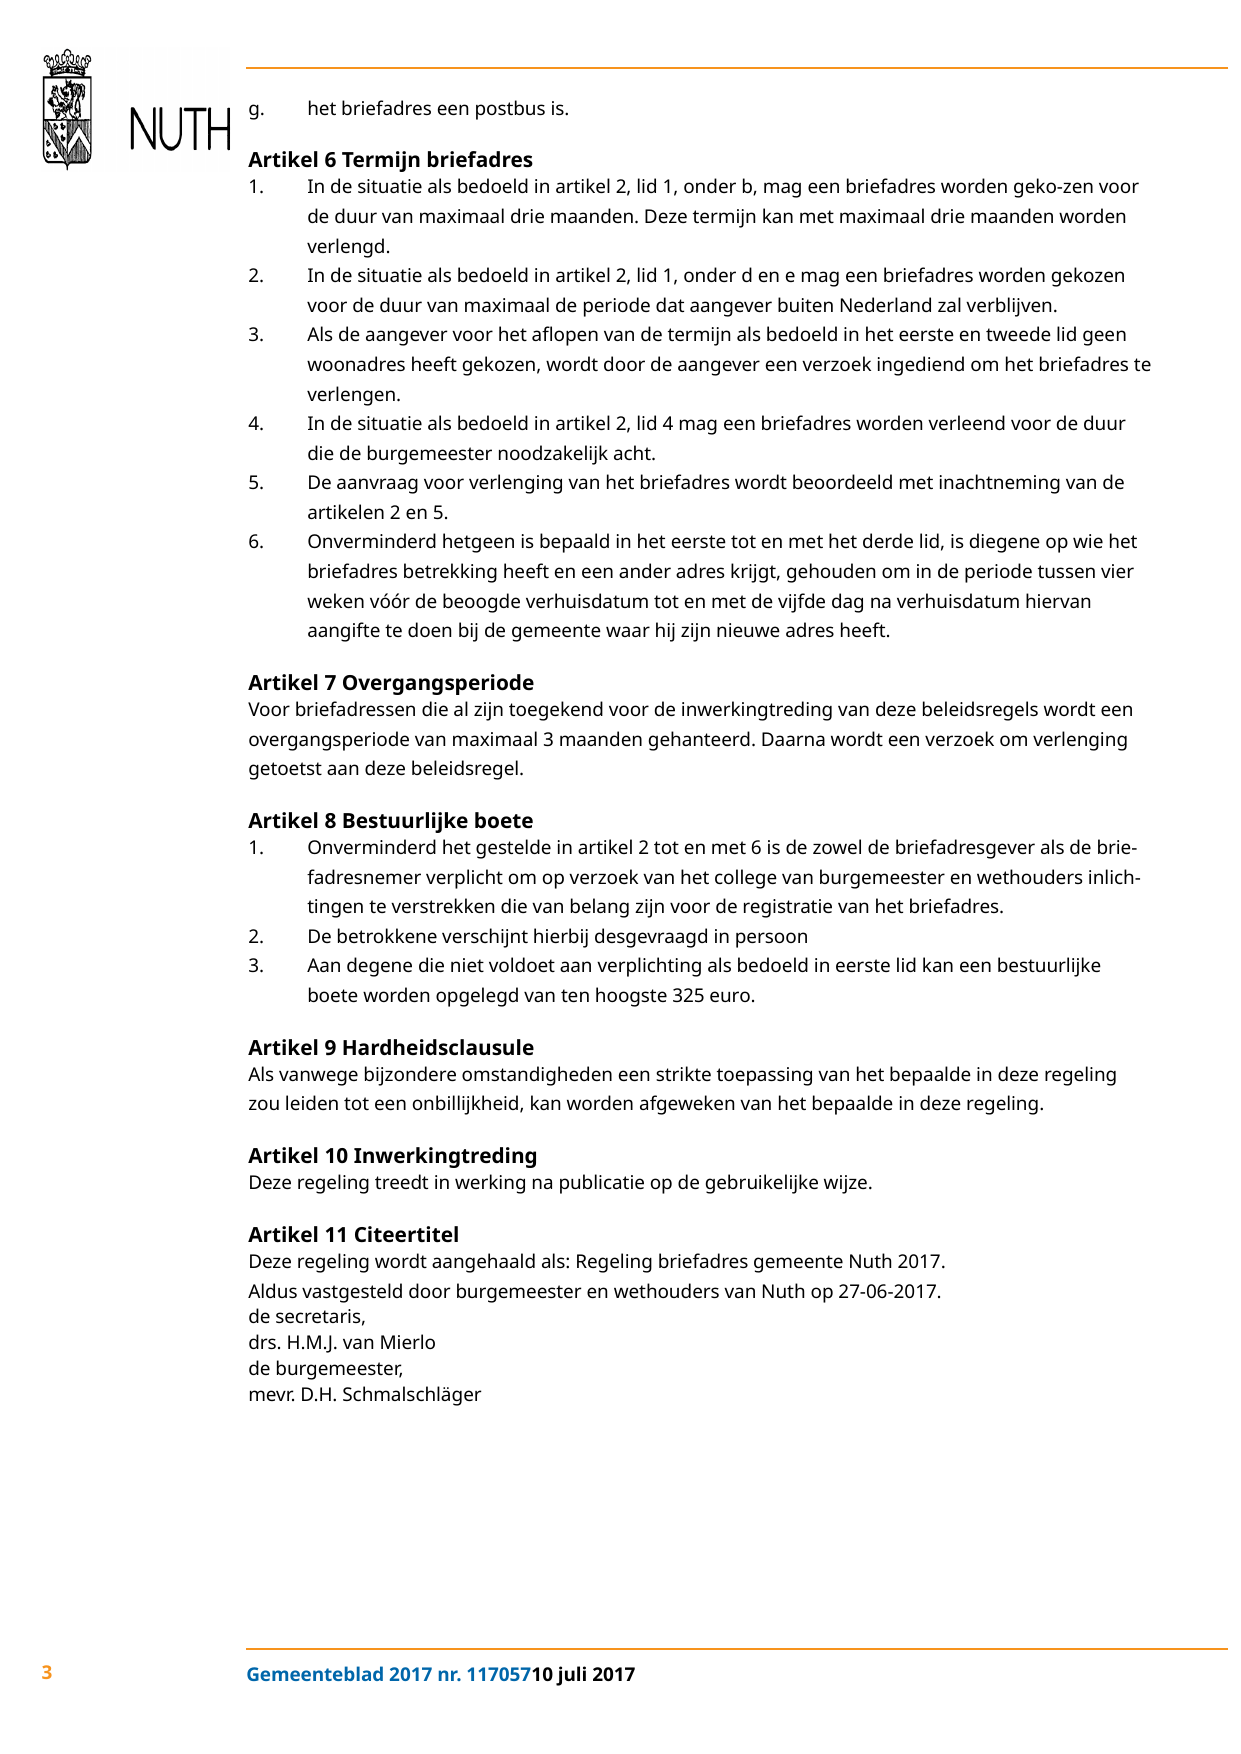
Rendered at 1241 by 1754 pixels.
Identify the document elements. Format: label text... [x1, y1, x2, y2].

list De betrokkene verschijnt hierbij desgevraagd in persoon [248, 923, 1152, 949]
text Artikel 8 Bestuurlijke boete [248, 806, 1152, 834]
list De aanvraag voor verlenging van het briefadres wordt beoordeeld met inachtneming van de artikelen 2 en 5. [248, 469, 1152, 525]
list In de situatie als bedoeld in artikel 2, lid 4 mag een briefadres worden verleend voor de duur die de burgemeester noodzakelijk acht. [248, 410, 1152, 466]
list Aan degene die niet voldoet aan verplichting als bedoeld in eerste lid kan een bestuurlijke boete worden opgelegd van ten hoogste 325 euro. [248, 953, 1152, 1008]
text Als vanwege bijzondere omstandigheden een strikte toepassing van het bepaalde in deze regeling zou leiden tot een onbillijkheid, kan worden afgeweken van het bepaalde in deze regeling. [248, 1061, 1152, 1116]
list Onverminderd het gestelde in artikel 2 tot en met 6 is de zowel de briefadresgever als de brie-fadresnemer verplicht om op verzoek van het college van burgemeester en wethouders inlich-tingen te verstrekken die van belang zijn voor de registratie van het briefadres. [248, 834, 1152, 919]
text Deze regeling wordt aangehaald als: Regeling briefadres gemeente Nuth 2017. [248, 1248, 1152, 1274]
list het briefadres een postbus is. [248, 95, 1152, 121]
text de secretaris, [248, 1304, 1152, 1329]
text Artikel 7 Overgangsperiode [248, 668, 1152, 696]
text Deze regeling treedt in werking na publicatie op de gebruikelijke wijze. [248, 1169, 1152, 1195]
list In de situatie als bedoeld in artikel 2, lid 1, onder d en e mag een briefadres worden gekozen voor de duur van maximaal de periode dat aangever buiten Nederland zal verblijven. [248, 262, 1152, 318]
list Als de aangever voor het aflopen van de termijn als bedoeld in het eerste en tweede lid geen woonadres heeft gekozen, wordt door de aangever een verzoek ingediend om het briefadres te verlengen. [248, 322, 1152, 406]
text Artikel 6 Termijn briefadres [248, 145, 1152, 174]
list Onverminderd hetgeen is bepaald in het eerste tot en met het derde lid, is diegene op wie het briefadres betrekking heeft en een ander adres krijgt, gehouden om in de periode tussen vier weken vóór de beoogde verhuisdatum tot en met de vijfde dag na verhuisdatum hiervan aangifte te doen bij de gemeente waar hij zijn nieuwe adres heeft. [248, 529, 1152, 643]
text Artikel 11 Citeertitel [248, 1220, 1152, 1248]
text Voor briefadressen die al zijn toegekend voor de inwerkingtreding van deze beleidsregels wordt een overgangsperiode van maximaal 3 maanden gehanteerd. Daarna wordt een verzoek om verlenging getoetst aan deze beleidsregel. [248, 696, 1152, 781]
list In de situatie als bedoeld in artikel 2, lid 1, onder b, mag een briefadres worden geko-zen voor de duur van maximaal drie maanden. Deze termijn kan met maximaal drie maanden worden verlengd. [248, 174, 1152, 258]
picture [41, 47, 231, 172]
text mevr. D.H. Schmalschläger [248, 1381, 1152, 1407]
text Artikel 9 Hardheidsclausule [248, 1033, 1152, 1061]
text drs. H.M.J. van Mierlo [248, 1329, 1152, 1355]
text Aldus vastgesteld door burgemeester en wethouders van Nuth op 27-06-2017. [248, 1278, 1152, 1304]
text de burgemeester, [248, 1355, 1152, 1381]
text Artikel 10 Inwerkingtreding [248, 1141, 1152, 1169]
